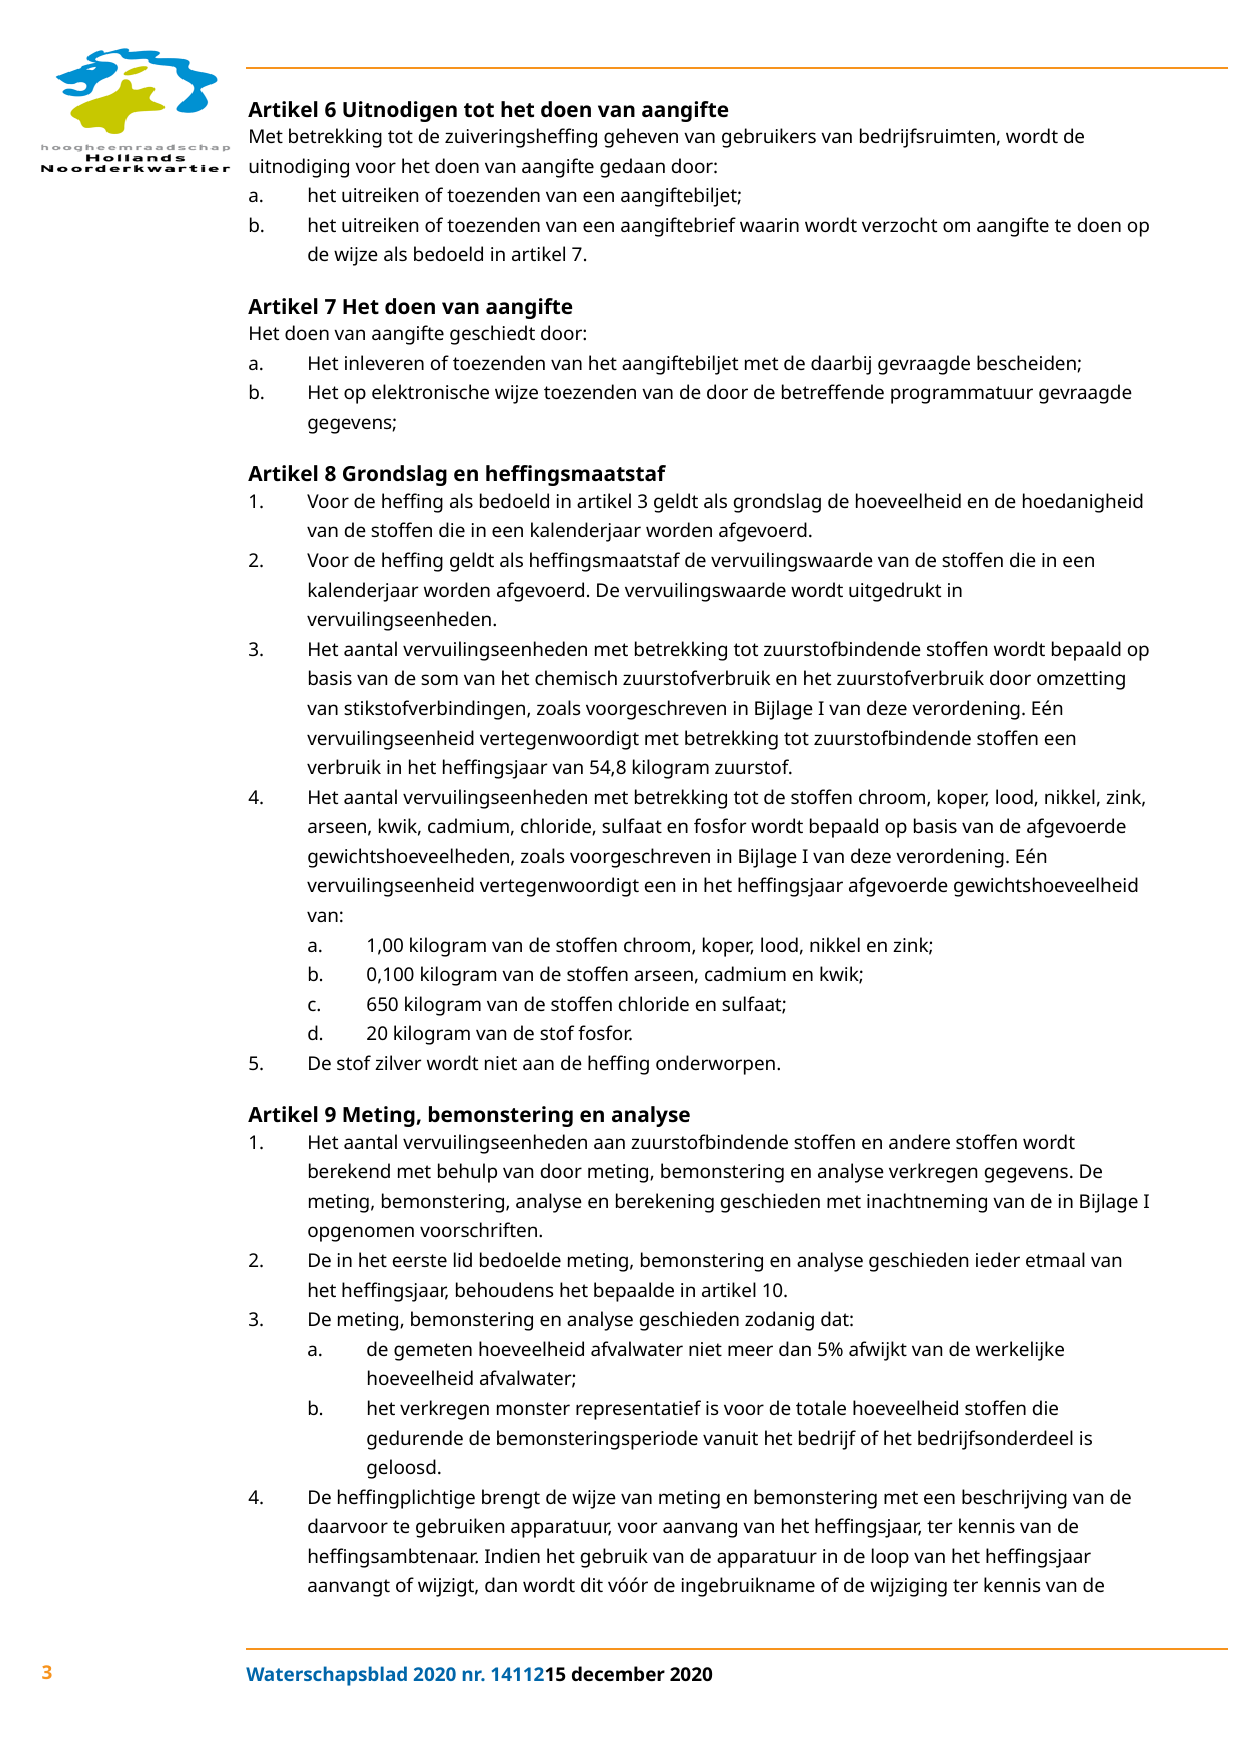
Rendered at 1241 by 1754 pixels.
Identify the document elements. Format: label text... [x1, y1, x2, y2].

list Het inleveren of toezenden van het aangiftebiljet met de daarbij gevraagde bescheiden; [248, 350, 1152, 376]
list Het aantal vervuilingseenheden met betrekking tot de stoffen chroom, koper, lood, nikkel, zink, arseen, kwik, cadmium, chloride, sulfaat en fosfor wordt bepaald op basis van de afgevoerde gewichtshoeveelheden, zoals voorgeschreven in Bijlage I van deze verordening. Eén vervuilingseenheid vertegenwoordigt een in het heffingsjaar afgevoerde gewichtshoeveelheid van: [248, 784, 1152, 928]
list het uitreiken of toezenden van een aangiftebrief waarin wordt verzocht om aangifte te doen op de wijze als bedoeld in artikel 7. [248, 212, 1152, 267]
text Met betrekking tot de zuiveringsheffing geheven van gebruikers van bedrijfsruimten, wordt de uitnodiging voor het doen van aangifte gedaan door: [248, 123, 1152, 178]
list 0,100 kilogram van de stoffen arseen, cadmium en kwik; [307, 961, 1152, 987]
list 650 kilogram van de stoffen chloride en sulfaat; [307, 991, 1152, 1017]
text Het doen van aangifte geschiedt door: [248, 320, 1152, 346]
list het verkregen monster representatief is voor de totale hoeveelheid stoffen die gedurende de bemonsteringsperiode vanuit het bedrijf of het bedrijfsonderdeel is geloosd. [307, 1395, 1152, 1480]
list het uitreiken of toezenden van een aangiftebiljet; [248, 182, 1152, 208]
text Artikel 9 Meting, bemonstering en analyse [248, 1101, 1152, 1129]
text Artikel 7 Het doen van aangifte [248, 292, 1152, 320]
list Het aantal vervuilingseenheden met betrekking tot zuurstofbindende stoffen wordt bepaald op basis van de som van het chemisch zuurstofverbruik en het zuurstofverbruik door omzetting van stikstofverbindingen, zoals voorgeschreven in Bijlage I van deze verordening. Eén vervuilingseenheid vertegenwoordigt met betrekking tot zuurstofbindende stoffen een verbruik in het heffingsjaar van 54,8 kilogram zuurstof. [248, 636, 1152, 780]
list de gemeten hoeveelheid afvalwater niet meer dan 5% afwijkt van de werkelijke hoeveelheid afvalwater; [307, 1336, 1152, 1391]
list De stof zilver wordt niet aan de heffing onderworpen. [248, 1050, 1152, 1076]
list 1,00 kilogram van de stoffen chroom, koper, lood, nikkel en zink; [307, 932, 1152, 957]
list De heffingplichtige brengt de wijze van meting en bemonstering met een beschrijving van de daarvoor te gebruiken apparatuur, voor aanvang van het heffingsjaar, ter kennis van de heffingsambtenaar. Indien het gebruik van de apparatuur in de loop van het heffingsjaar aanvangt of wijzigt, dan wordt dit vóór de ingebruikname of de wijziging ter kennis van de [248, 1484, 1152, 1598]
list Voor de heffing als bedoeld in artikel 3 geldt als grondslag de hoeveelheid en de hoedanigheid van de stoffen die in een kalenderjaar worden afgevoerd. [248, 488, 1152, 543]
list Het op elektronische wijze toezenden van de door de betreffende programmatuur gevraagde gegevens; [248, 379, 1152, 435]
list Het aantal vervuilingseenheden aan zuurstofbindende stoffen en andere stoffen wordt berekend met behulp van door meting, bemonstering en analyse verkregen gegevens. De meting, bemonstering, analyse en berekening geschieden met inachtneming van de in Bijlage I opgenomen voorschriften. [248, 1129, 1152, 1243]
list Voor de heffing geldt als heffingsmaatstaf de vervuilingswaarde van de stoffen die in een kalenderjaar worden afgevoerd. De vervuilingswaarde wordt uitgedrukt in vervuilingseenheden. [248, 547, 1152, 632]
list 20 kilogram van de stof fosfor. [307, 1021, 1152, 1046]
text Artikel 8 Grondslag en heffingsmaatstaf [248, 459, 1152, 488]
list De in het eerste lid bedoelde meting, bemonstering en analyse geschieden ieder etmaal van het heffingsjaar, behoudens het bepaalde in artikel 10. [248, 1247, 1152, 1303]
list De meting, bemonstering en analyse geschieden zodanig dat: [248, 1306, 1152, 1332]
text Artikel 6 Uitnodigen tot het doen van aangifte [248, 95, 1152, 123]
picture [41, 47, 231, 172]
